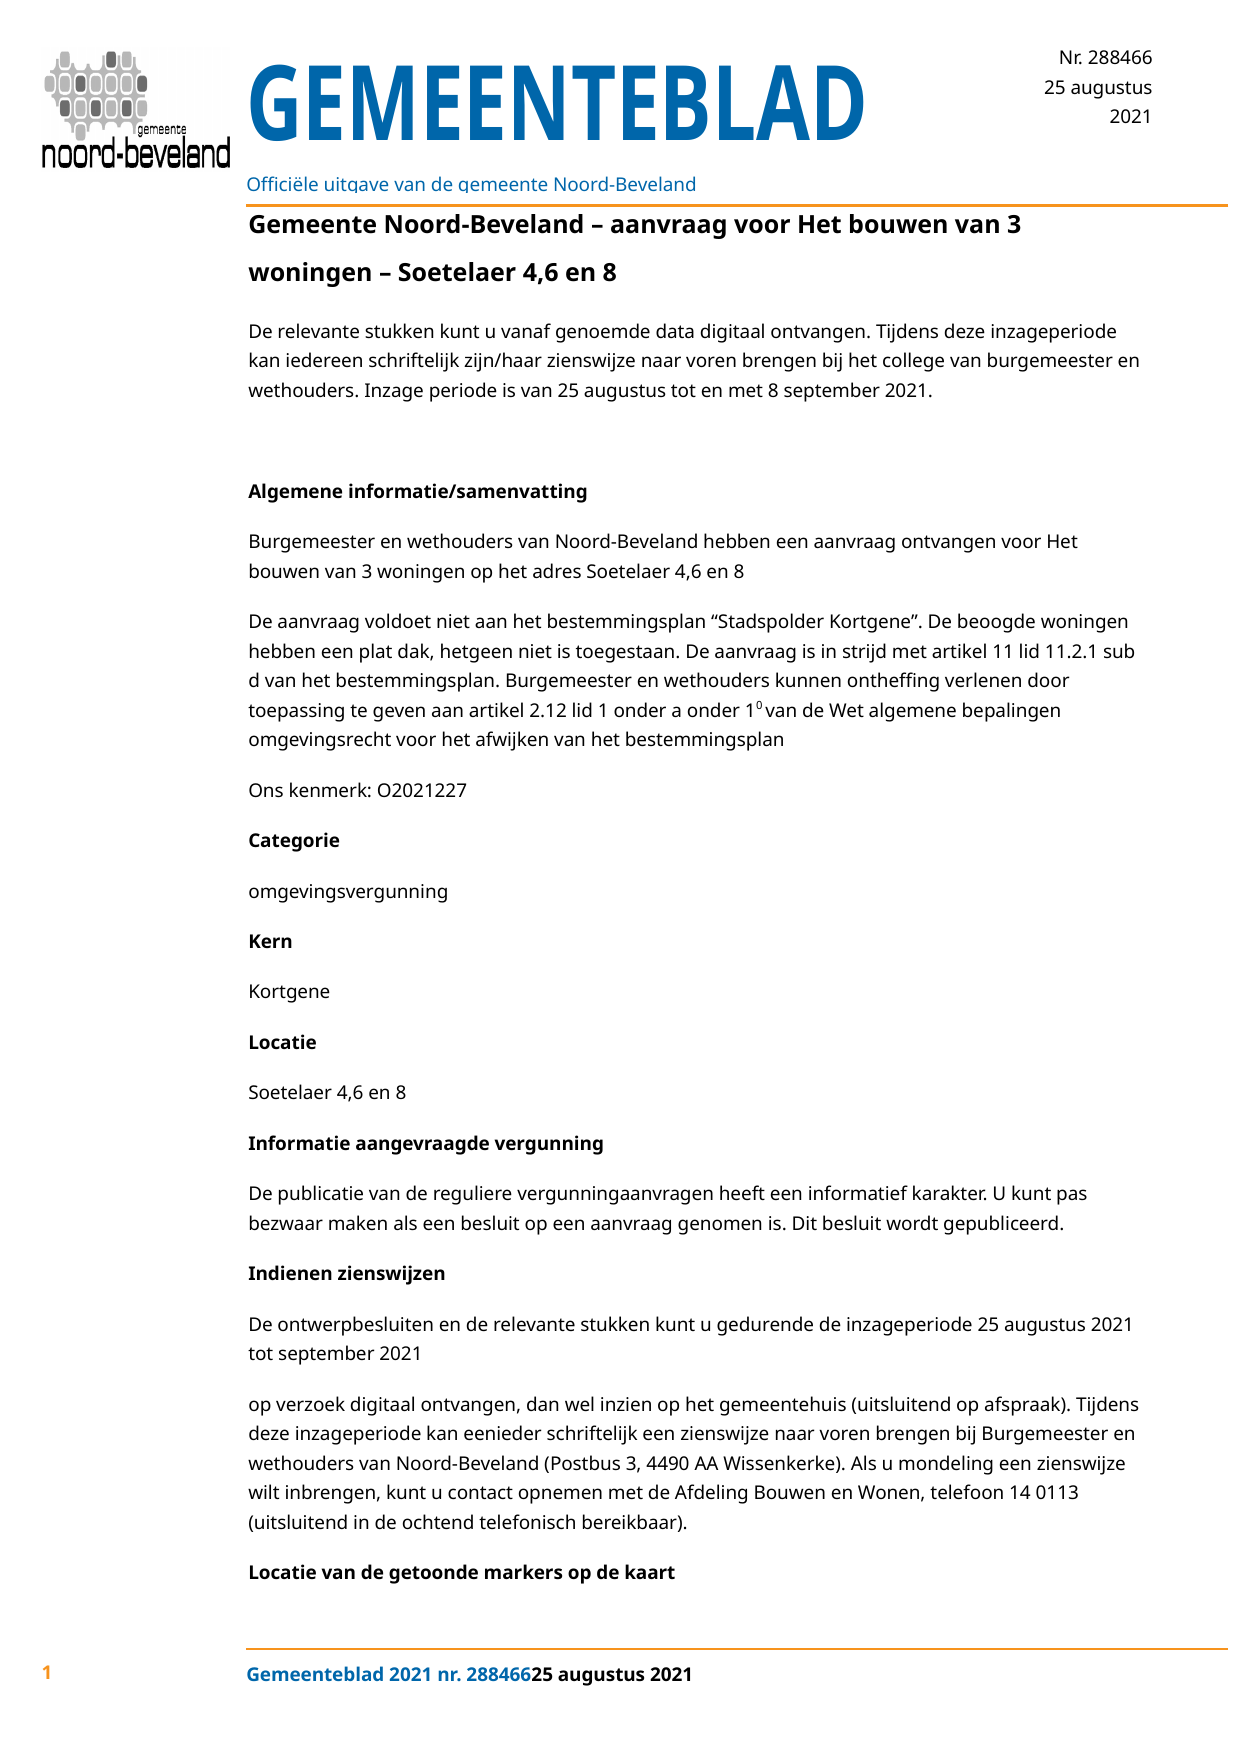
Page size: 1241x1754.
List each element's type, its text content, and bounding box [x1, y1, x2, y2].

text Informatie aangevraagde vergunning [248, 1130, 1152, 1156]
text Kern [248, 928, 1152, 954]
picture [41, 47, 231, 172]
text De ontwerpbesluiten en de relevante stukken kunt u gedurende de inzageperiode 25 augustus 2021 tot september 2021 [248, 1311, 1152, 1366]
text op verzoek digitaal ontvangen, dan wel inzien op het gemeentehuis (uitsluitend op afspraak). Tijdens deze inzageperiode kan eenieder schriftelijk een zienswijze naar voren brengen bij Burgemeester en wethouders van Noord-Beveland (Postbus 3, 4490 AA Wissenkerke). Als u mondeling een zienswijze wilt inbrengen, kunt u contact opnemen met de Afdeling Bouwen en Wonen, telefoon 14 0113 (uitsluitend in de ochtend telefonisch bereikbaar). [248, 1391, 1152, 1535]
text De relevante stukken kunt u vanaf genoemde data digitaal ontvangen. Tijdens deze inzageperiode kan iedereen schriftelijk zijn/haar zienswijze naar voren brengen bij het college van burgemeester en wethouders. Inzage periode is van 25 augustus tot en met 8 september 2021. [248, 318, 1152, 403]
text Kortgene [248, 979, 1152, 1004]
text De publicatie van de reguliere vergunningaanvragen heeft een informatief karakter. U kunt pas bezwaar maken als een besluit op een aanvraag genomen is. Dit besluit wordt gepubliceerd. [248, 1180, 1152, 1236]
text Locatie van de getoonde markers op de kaart [248, 1559, 1152, 1585]
text Indienen zienswijzen [248, 1260, 1152, 1286]
text omgevingsvergunning [248, 878, 1152, 904]
text Locatie [248, 1029, 1152, 1055]
text De aanvraag voldoet niet aan het bestemmingsplan “Stadspolder Kortgene”. De beoogde woningen hebben een plat dak, hetgeen niet is toegestaan. De aanvraag is in strijd met artikel 11 lid 11.2.1 sub d van het bestemmingsplan. Burgemeester en wethouders kunnen ontheffing verlenen door toepassing te geven aan artikel 2.12 lid 1 onder a onder 10 van de Wet algemene bepalingen omgevingsrecht voor het afwijken van het bestemmingsplan [248, 608, 1152, 752]
text Burgemeester en wethouders van Noord-Beveland hebben een aanvraag ontvangen voor Het bouwen van 3 woningen op het adres Soetelaer 4,6 en 8 [248, 528, 1152, 584]
text Algemene informatie/samenvatting [248, 478, 1152, 504]
text Categorie [248, 827, 1152, 853]
text Soetelaer 4,6 en 8 [248, 1079, 1152, 1105]
text Ons kenmerk: O2021227 [248, 777, 1152, 803]
text Gemeente Noord-Beveland – aanvraag voor Het bouwen van 3 woningen – Soetelaer 4,6 en 8 [248, 207, 1152, 288]
